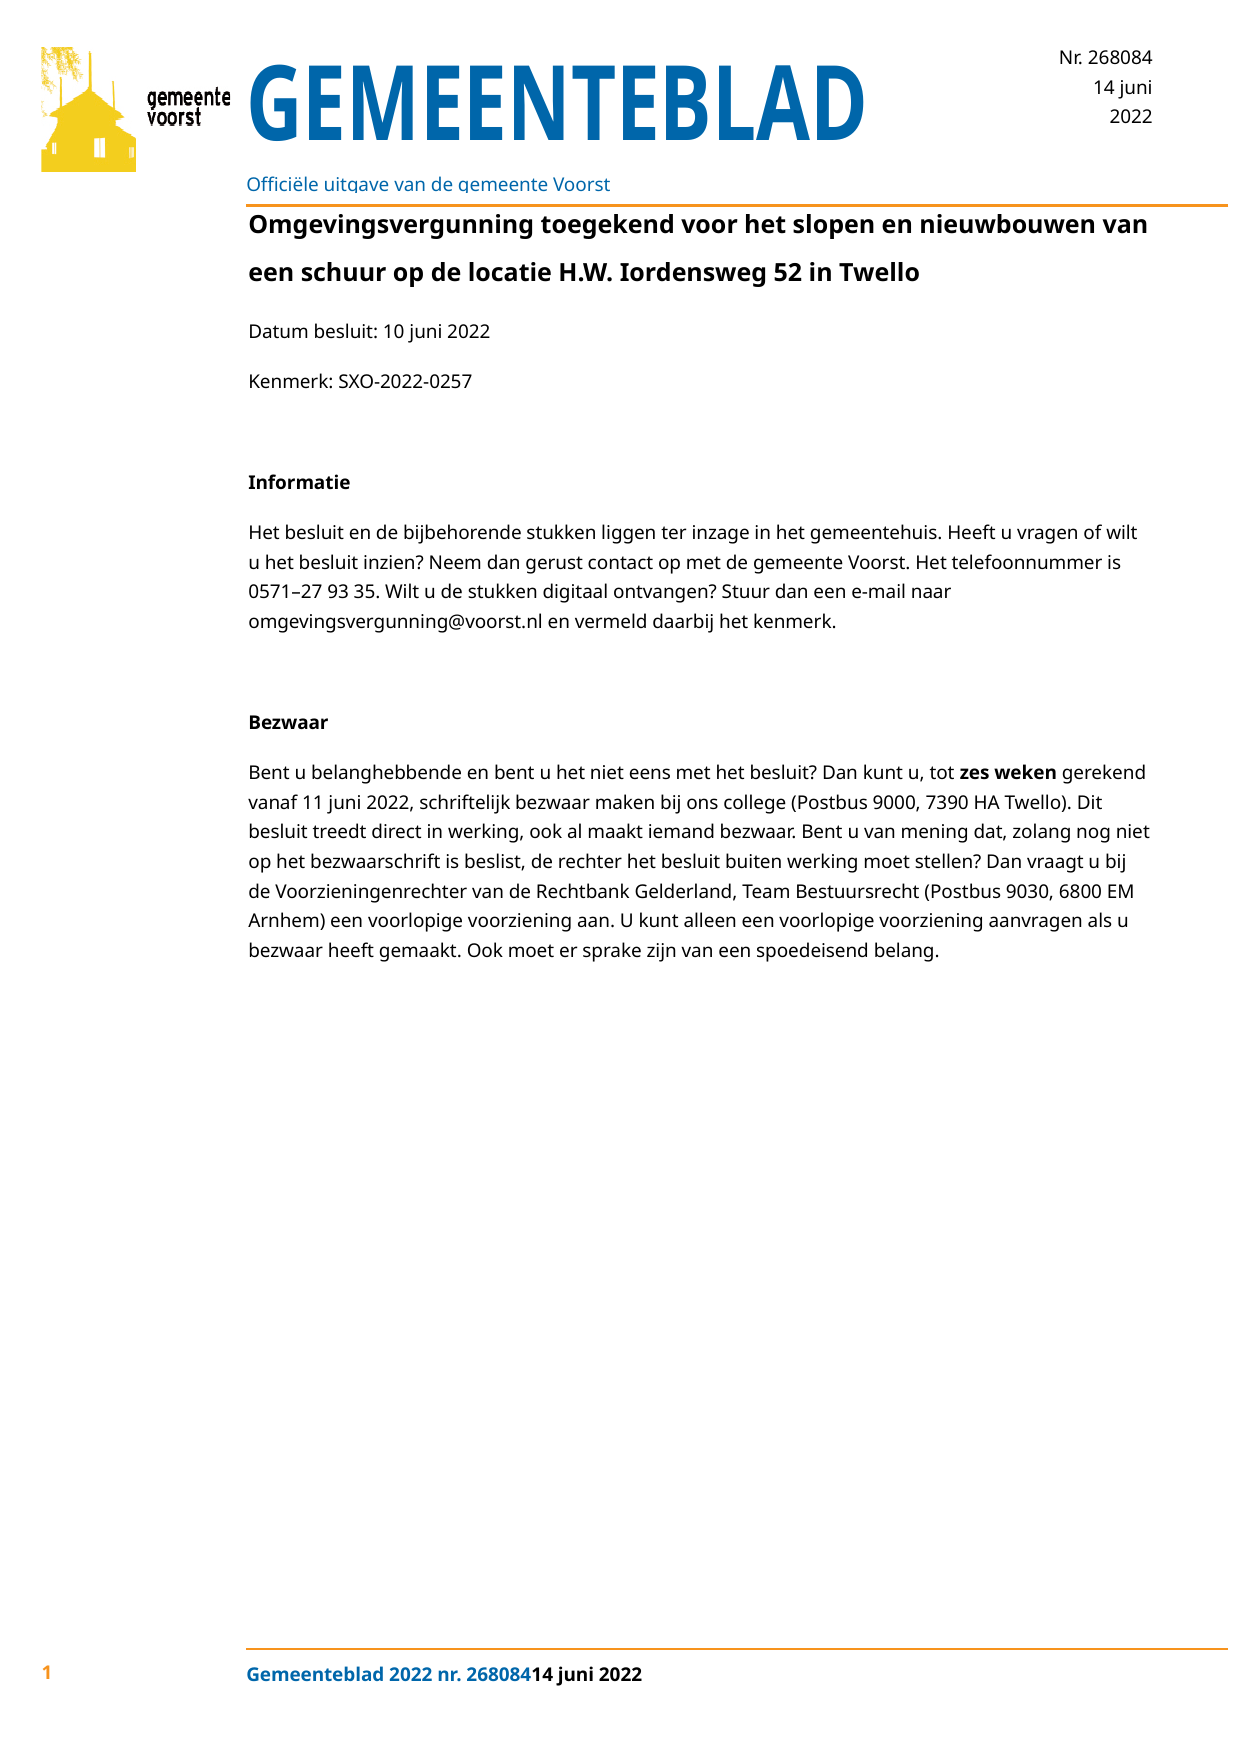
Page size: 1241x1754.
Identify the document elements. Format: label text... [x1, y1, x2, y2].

text Bent u belanghebbende en bent u het niet eens met het besluit? Dan kunt u, tot zes weken gerekend vanaf 11 juni 2022, schriftelijk bezwaar maken bij ons college (Postbus 9000, 7390 HA Twello). Dit besluit treedt direct in werking, ook al maakt iemand bezwaar. Bent u van mening dat, zolang nog niet op het bezwaarschrift is beslist, de rechter het besluit buiten werking moet stellen? Dan vraagt u bij de Voorzieningenrechter van de Rechtbank Gelderland, Team Bestuursrecht (Postbus 9030, 6800 EM Arnhem) een voorlopige voorziening aan. U kunt alleen een voorlopige voorziening aanvragen als u bezwaar heeft gemaakt. Ook moet er sprake zijn van een spoedeisend belang. [248, 759, 1152, 963]
text Omgevingsvergunning toegekend voor het slopen en nieuwbouwen van een schuur op de locatie H.W. Iordensweg 52 in Twello [248, 207, 1152, 288]
picture [41, 47, 231, 172]
text Het besluit en de bijbehorende stukken liggen ter inzage in het gemeentehuis. Heeft u vragen of wilt u het besluit inzien? Neem dan gerust contact op met de gemeente Voorst. Het telefoonnummer is 0571–27 93 35. Wilt u de stukken digitaal ontvangen? Stuur dan een e-mail naar omgevingsvergunning@voorst.nl en vermeld daarbij het kenmerk. [248, 519, 1152, 634]
text Datum besluit: 10 juni 2022 [248, 318, 1152, 344]
text Kenmerk: SXO-2022-0257 [248, 368, 1152, 394]
text Bezwaar [248, 709, 1152, 735]
text Informatie [248, 469, 1152, 495]
